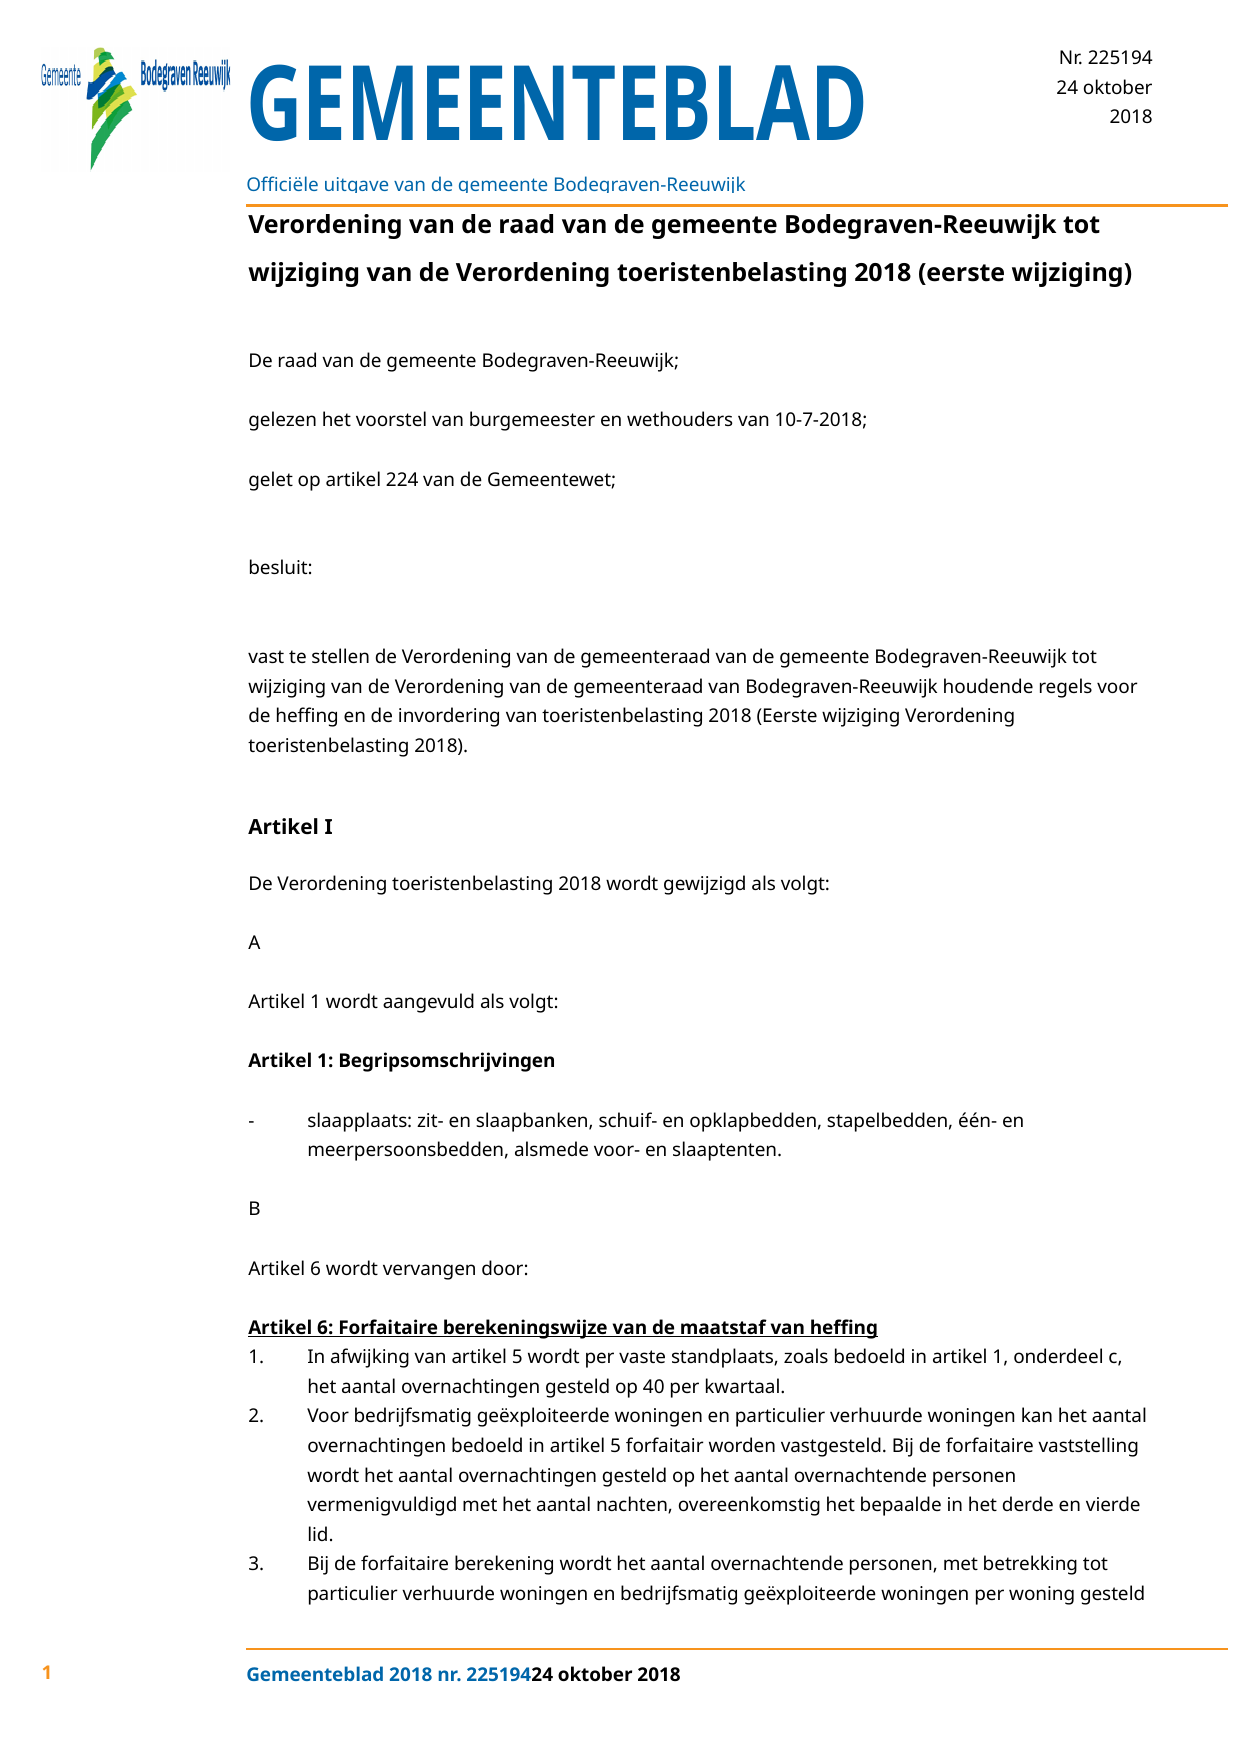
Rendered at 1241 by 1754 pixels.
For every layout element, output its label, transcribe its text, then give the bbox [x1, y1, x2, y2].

text gelet op artikel 224 van de Gemeentewet; [248, 466, 1152, 492]
text De raad van de gemeente Bodegraven-Reeuwijk; [248, 347, 1152, 373]
text Artikel I [248, 812, 1152, 841]
text B [248, 1196, 1152, 1221]
text gelezen het voorstel van burgemeester en wethouders van 10-7-2018; [248, 407, 1152, 432]
text besluit: [248, 554, 1152, 580]
text Verordening van de raad van de gemeente Bodegraven-Reeuwijk tot wijziging van de Verordening toeristenbelasting 2018 (eerste wijziging) [248, 207, 1152, 288]
text vast te stellen de Verordening van de gemeenteraad van de gemeente Bodegraven-Reeuwijk tot wijziging van de Verordening van de gemeenteraad van Bodegraven-Reeuwijk houdende regels voor de heffing en de invordering van toeristenbelasting 2018 (Eerste wijziging Verordening toeristenbelasting 2018). [248, 643, 1152, 758]
text Artikel 6 wordt vervangen door: [248, 1255, 1152, 1280]
text Artikel 1: Begripsomschrijvingen [248, 1048, 1152, 1073]
list slaapplaats: zit- en slaapbanken, schuif- en opklapbedden, stapelbedden, één- en meerpersoonsbedden, alsmede voor- en slaaptenten. [248, 1107, 1152, 1162]
picture [41, 47, 231, 172]
text A [248, 929, 1152, 955]
text Artikel 1 wordt aangevuld als volgt: [248, 988, 1152, 1014]
text Artikel 6: Forfaitaire berekeningswijze van de maatstaf van heffing [248, 1314, 1152, 1339]
list Voor bedrijfsmatig geëxploiteerde woningen en particulier verhuurde woningen kan het aantal overnachtingen bedoeld in artikel 5 forfaitair worden vastgesteld. Bij de forfaitaire vaststelling wordt het aantal overnachtingen gesteld op het aantal overnachtende personen vermenigvuldigd met het aantal nachten, overeenkomstig het bepaalde in het derde en vierde lid. [248, 1403, 1152, 1547]
list In afwijking van artikel 5 wordt per vaste standplaats, zoals bedoeld in artikel 1, onderdeel c, het aantal overnachtingen gesteld op 40 per kwartaal. [248, 1343, 1152, 1399]
text De Verordening toeristenbelasting 2018 wordt gewijzigd als volgt: [248, 870, 1152, 896]
list Bij de forfaitaire berekening wordt het aantal overnachtende personen, met betrekking tot particulier verhuurde woningen en bedrijfsmatig geëxploiteerde woningen per woning gesteld [248, 1551, 1152, 1606]
